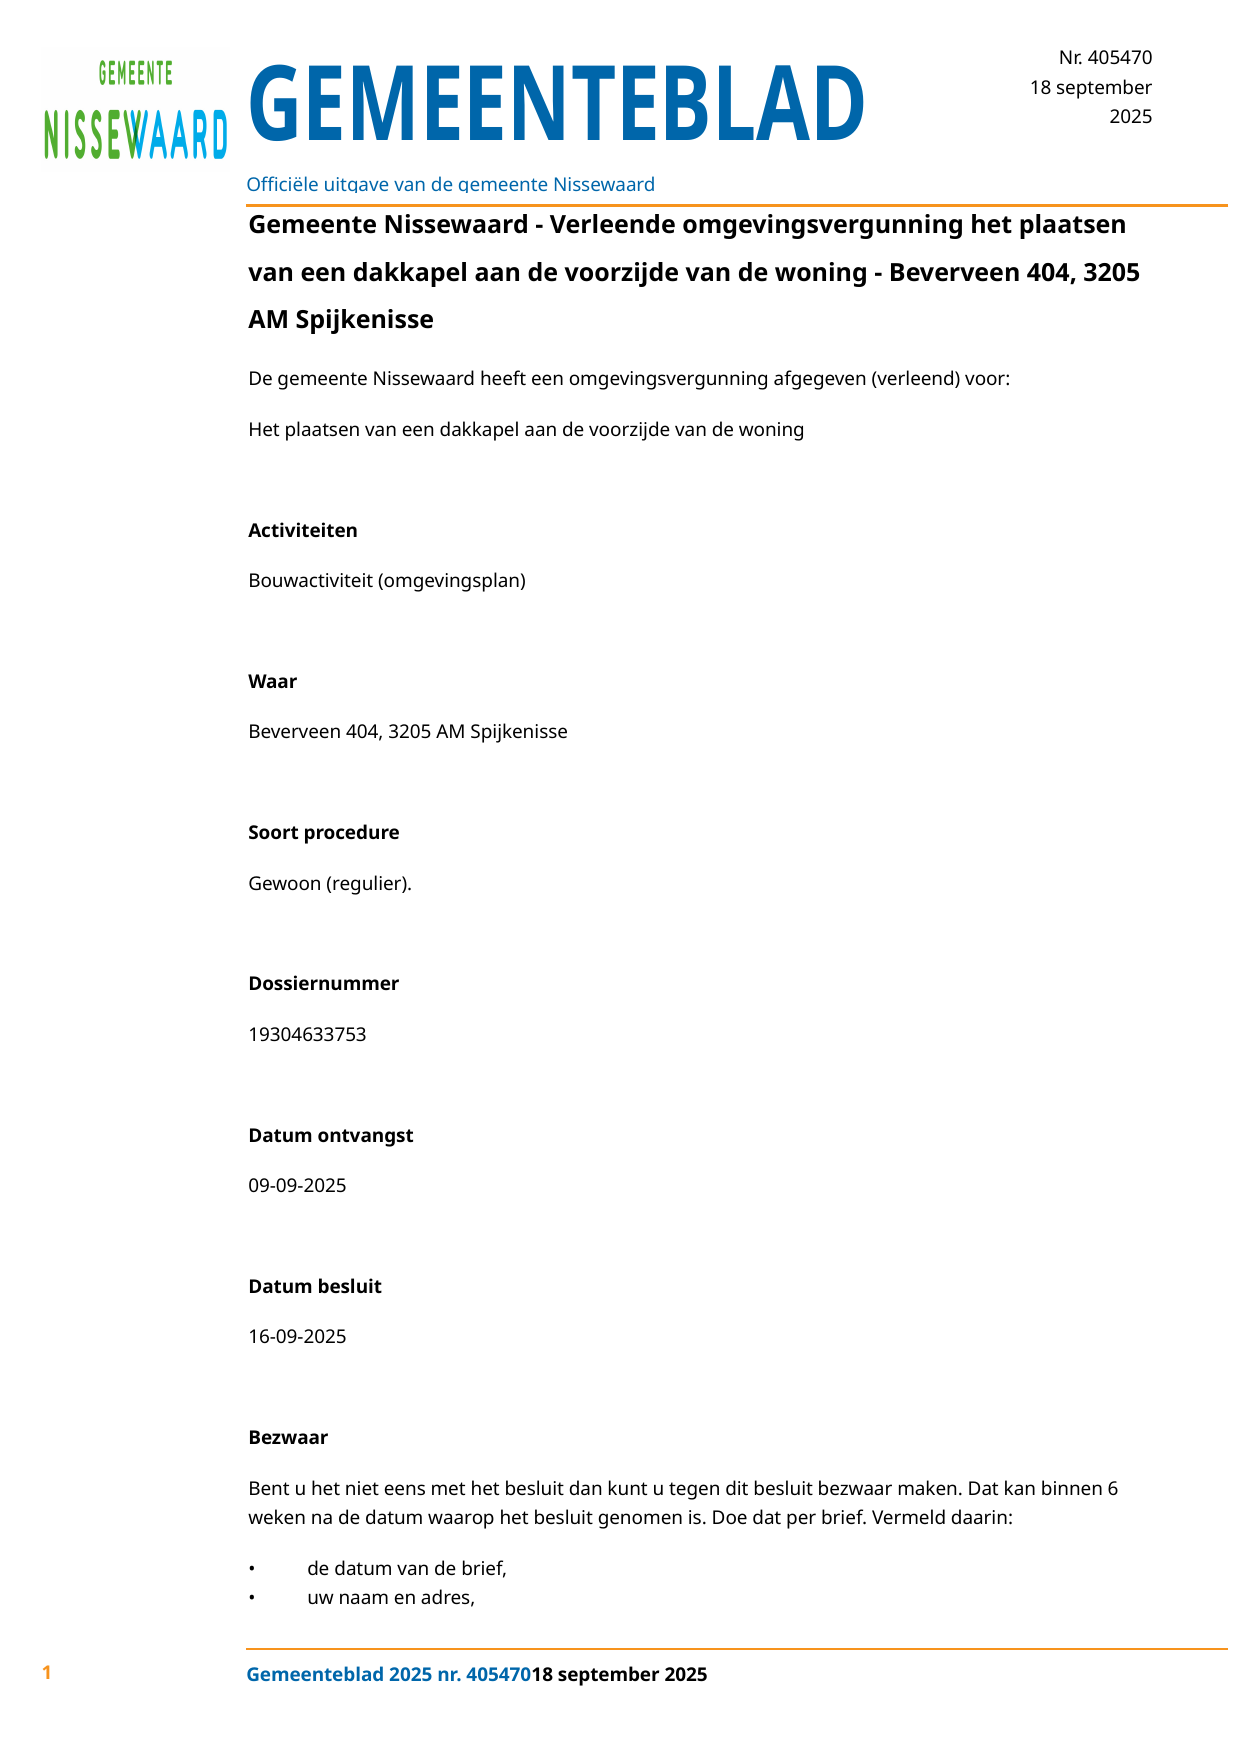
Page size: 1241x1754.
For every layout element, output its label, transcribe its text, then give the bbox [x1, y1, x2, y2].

text 19304633753 [248, 1021, 1152, 1047]
picture [41, 47, 231, 172]
text Dossiernummer [248, 971, 1152, 996]
text Datum ontvangst [248, 1122, 1152, 1147]
text Waar [248, 668, 1152, 694]
text Datum besluit [248, 1273, 1152, 1299]
list uw naam en adres, [248, 1584, 1152, 1610]
list de datum van de brief, [248, 1555, 1152, 1580]
text Het plaatsen van een dakkapel aan de voorzijde van de woning [248, 416, 1152, 442]
text Bezwaar [248, 1424, 1152, 1450]
text Bent u het niet eens met het besluit dan kunt u tegen dit besluit bezwaar maken. Dat kan binnen 6 weken na de datum waarop het besluit genomen is. Doe dat per brief. Vermeld daarin: [248, 1475, 1152, 1530]
text Gewoon (regulier). [248, 870, 1152, 895]
text 09-09-2025 [248, 1172, 1152, 1198]
text Gemeente Nissewaard - Verleende omgevingsvergunning het plaatsen van een dakkapel aan de voorzijde van de woning - Beverveen 404, 3205 AM Spijkenisse [248, 207, 1152, 336]
text Beverveen 404, 3205 AM Spijkenisse [248, 718, 1152, 744]
text Soort procedure [248, 819, 1152, 845]
text Bouwactiviteit (omgevingsplan) [248, 567, 1152, 593]
text Activiteiten [248, 517, 1152, 542]
text 16-09-2025 [248, 1323, 1152, 1349]
text De gemeente Nissewaard heeft een omgevingsvergunning afgegeven (verleend) voor: [248, 366, 1152, 391]
